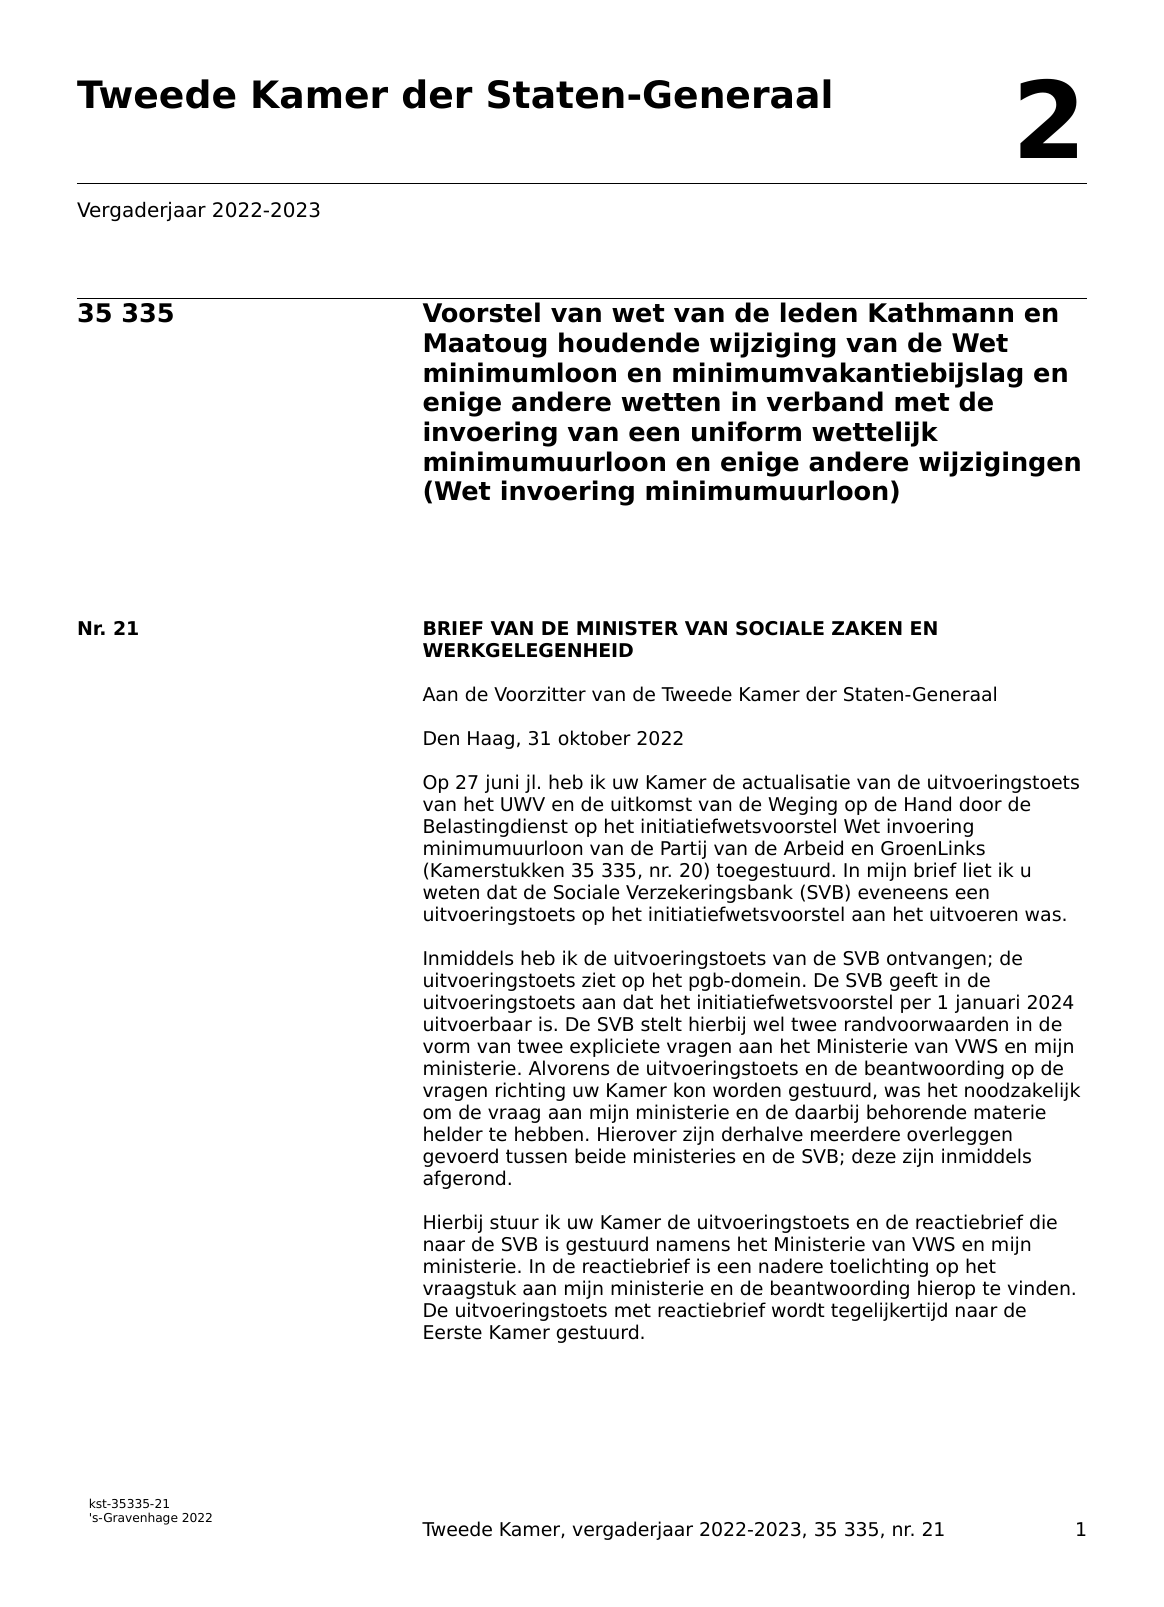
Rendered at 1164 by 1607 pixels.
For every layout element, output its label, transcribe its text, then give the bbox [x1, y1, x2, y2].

text Inmiddels heb ik de uitvoeringstoets van de SVB ontvangen; de uitvoeringstoets ziet op het pgb-domein. De SVB geeft in de uitvoeringstoets aan dat het initiatiefwetsvoorstel per 1 januari 2024 uitvoerbaar is. De SVB stelt hierbij wel twee randvoorwaarden in de vorm van twee expliciete vragen aan het Ministerie van VWS en mijn ministerie. Alvorens de uitvoeringstoets en de beantwoording op de vragen richting uw Kamer kon worden gestuurd, was het noodzakelijk om de vraag aan mijn ministerie en de daarbij behorende materie helder te hebben. Hierover zijn derhalve meerdere overleggen gevoerd tussen beide ministeries en de SVB; deze zijn inmiddels afgerond. [422, 948, 1087, 1190]
text 's-Gravenhage 2022 [88, 1511, 323, 1525]
table_cell Vergaderjaar 2022-2023 [77, 184, 1087, 298]
text Op 27 juni jl. heb ik uw Kamer de actualisatie van de uitvoeringstoets van het UWV en de uitkomst van de Weging op de Hand door de Belastingdienst op het initiatiefwetsvoorstel Wet invoering minimumuurloon van de Partij van de Arbeid en GroenLinks (Kamerstukken 35 335, nr. 20) toegestuurd. In mijn brief liet ik u weten dat de Sociale Verzekeringsbank (SVB) eveneens een uitvoeringstoets op het initiatiefwetsvoorstel aan het uitvoeren was. [422, 772, 1087, 926]
table_header Tweede Kamer der Staten-Generaal [77, 59, 886, 183]
text kst-35335-21 [88, 1497, 323, 1511]
text Den Haag, 31 oktober 2022 [422, 728, 1087, 750]
subtitle 35 335 Voorstel van wet van de leden Kathmann en Maatoug houdende wijziging van de Wet minimumloon en minimumvakantiebijslag en enige andere wetten in verband met de invoering van een uniform wettelijk minimumuurloon en enige andere wijzigingen (Wet invoering minimumuurloon) [77, 299, 1087, 507]
text Hierbij stuur ik uw Kamer de uitvoeringstoets en de reactiebrief die naar de SVB is gestuurd namens het Ministerie van VWS en mijn ministerie. In de reactiebrief is een nadere toelichting op het vraagstuk aan mijn ministerie en de beantwoording hierop te vinden. De uitvoeringstoets met reactiebrief wordt tegelijkertijd naar de Eerste Kamer gestuurd. [422, 1212, 1087, 1344]
text Aan de Voorzitter van de Tweede Kamer der Staten-Generaal [422, 684, 1087, 706]
table_header 2 [886, 59, 1087, 183]
subtitle Nr. 21 BRIEF VAN DE MINISTER VAN SOCIALE ZAKEN EN WERKGELEGENHEID [77, 618, 1087, 662]
